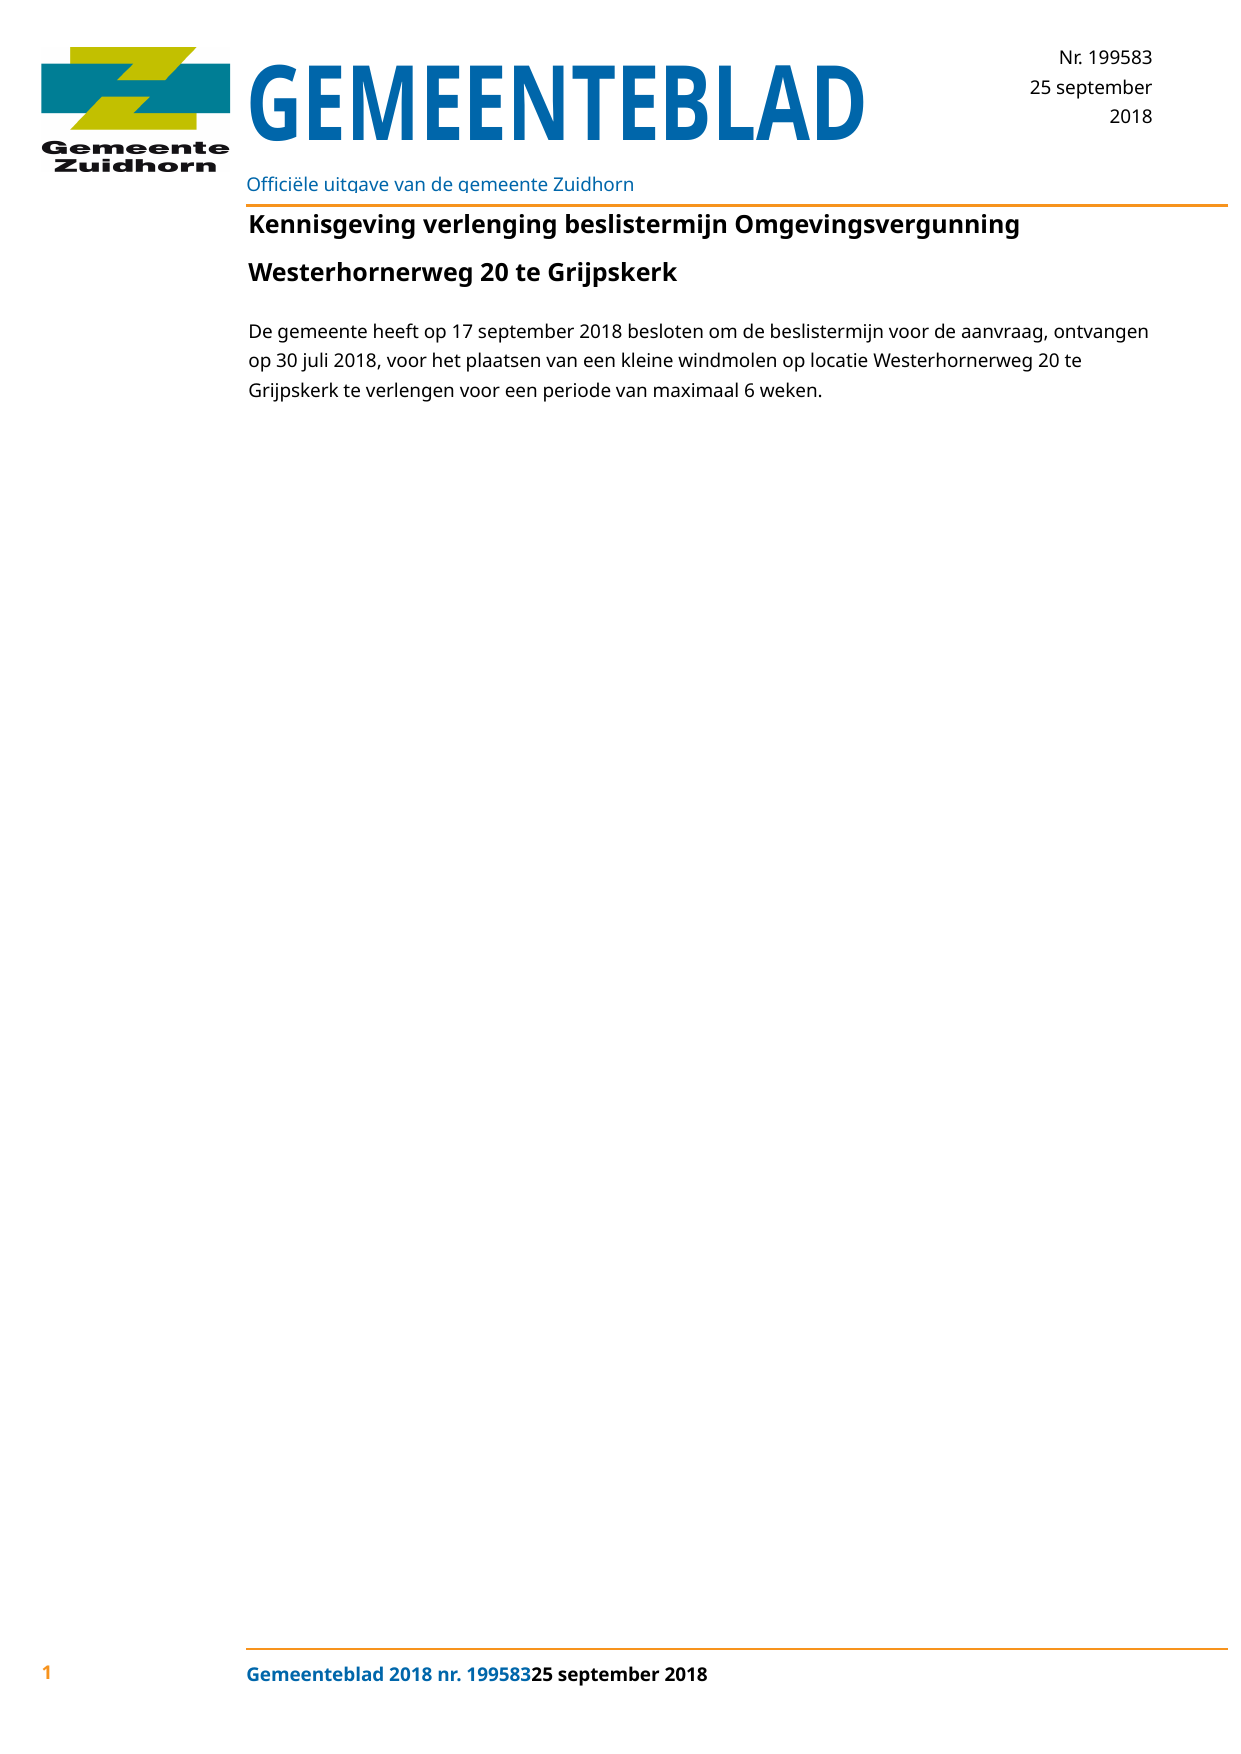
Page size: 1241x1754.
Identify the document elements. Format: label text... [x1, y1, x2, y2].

text De gemeente heeft op 17 september 2018 besloten om de beslistermijn voor de aanvraag, ontvangen op 30 juli 2018, voor het plaatsen van een kleine windmolen op locatie Westerhornerweg 20 te Grijpskerk te verlengen voor een periode van maximaal 6 weken. [248, 318, 1152, 403]
picture [41, 47, 231, 172]
text Kennisgeving verlenging beslistermijn Omgevingsvergunning Westerhornerweg 20 te Grijpskerk [248, 207, 1152, 288]
